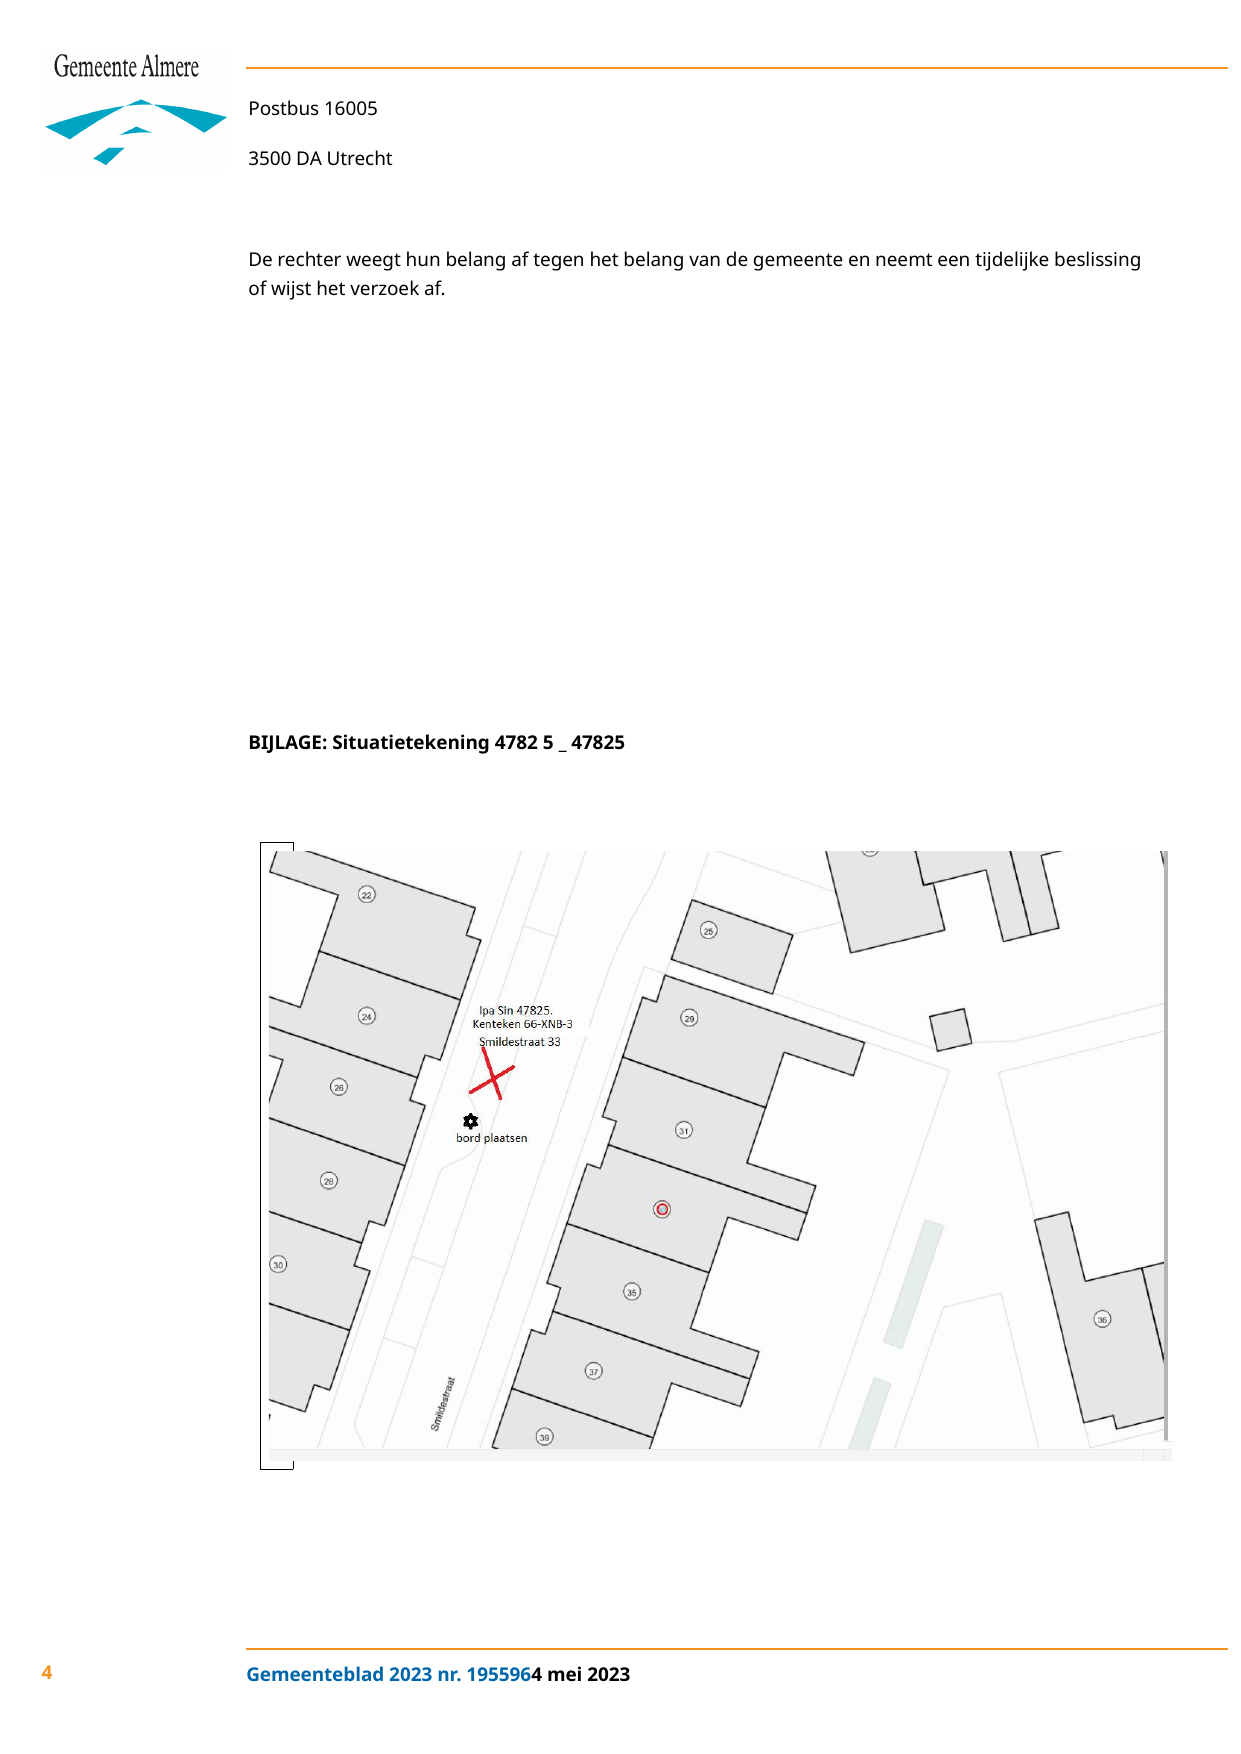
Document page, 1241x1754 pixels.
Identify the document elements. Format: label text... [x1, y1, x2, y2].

text Postbus 16005 [248, 95, 1152, 121]
picture [41, 47, 231, 172]
text 3500 DA Utrecht [248, 145, 1152, 171]
picture [268, 851, 1173, 1461]
text De rechter weegt hun belang af tegen het belang van de gemeente en neemt een tijdelijke beslissing of wijst het verzoek af. [248, 246, 1152, 301]
text BIJLAGE: Situatietekening 4782 5 _ 47825 [248, 729, 1152, 755]
